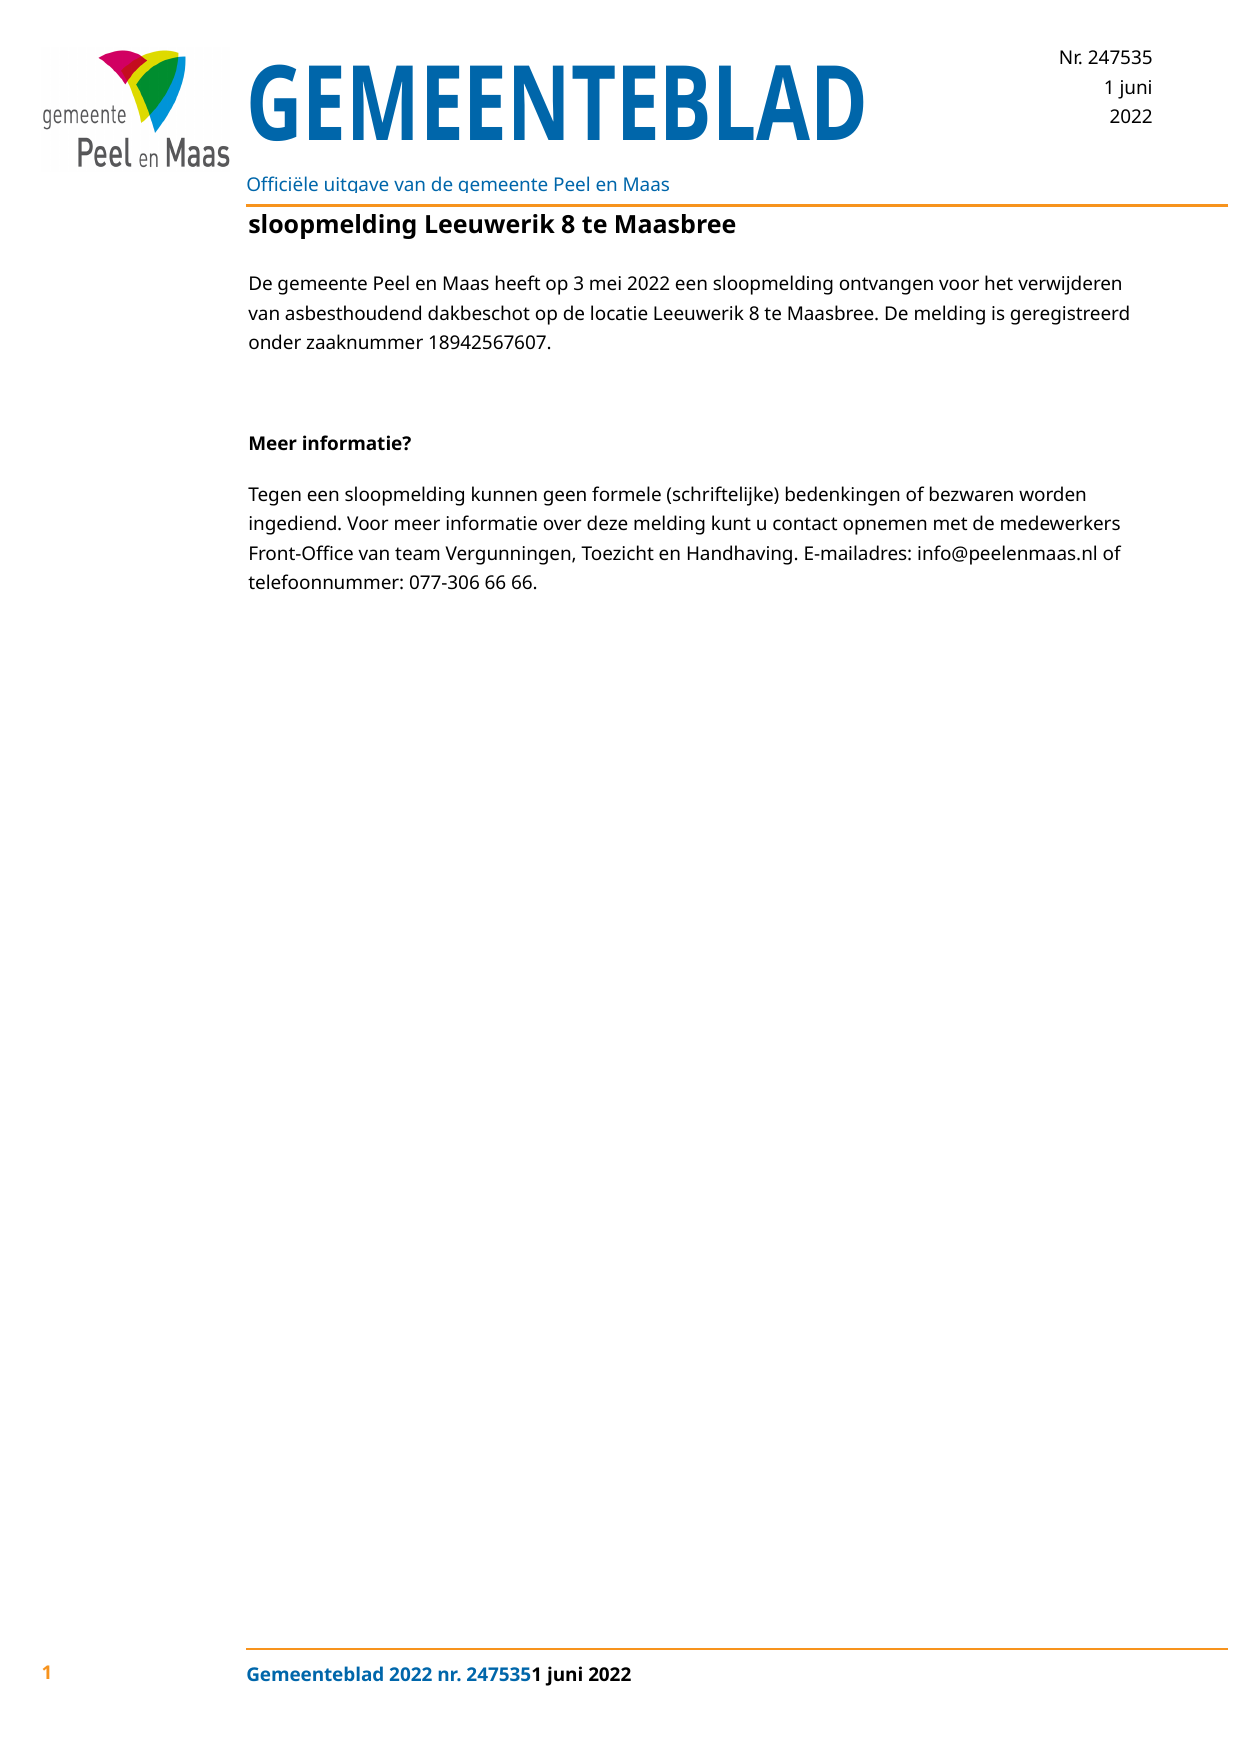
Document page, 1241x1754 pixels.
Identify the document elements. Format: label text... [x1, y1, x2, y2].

text Meer informatie? [248, 430, 1152, 456]
text De gemeente Peel en Maas heeft op 3 mei 2022 een sloopmelding ontvangen voor het verwijderen van asbesthoudend dakbeschot op de locatie Leeuwerik 8 te Maasbree. De melding is geregistreerd onder zaaknummer 18942567607. [248, 270, 1152, 355]
picture [41, 47, 231, 172]
text Tegen een sloopmelding kunnen geen formele (schriftelijke) bedenkingen of bezwaren worden ingediend. Voor meer informatie over deze melding kunt u contact opnemen met de medewerkers Front-Office van team Vergunningen, Toezicht en Handhaving. E-mailadres: info@peelenmaas.nl of telefoonnummer: 077-306 66 66. [248, 481, 1152, 595]
text sloopmelding Leeuwerik 8 te Maasbree [248, 207, 1152, 241]
